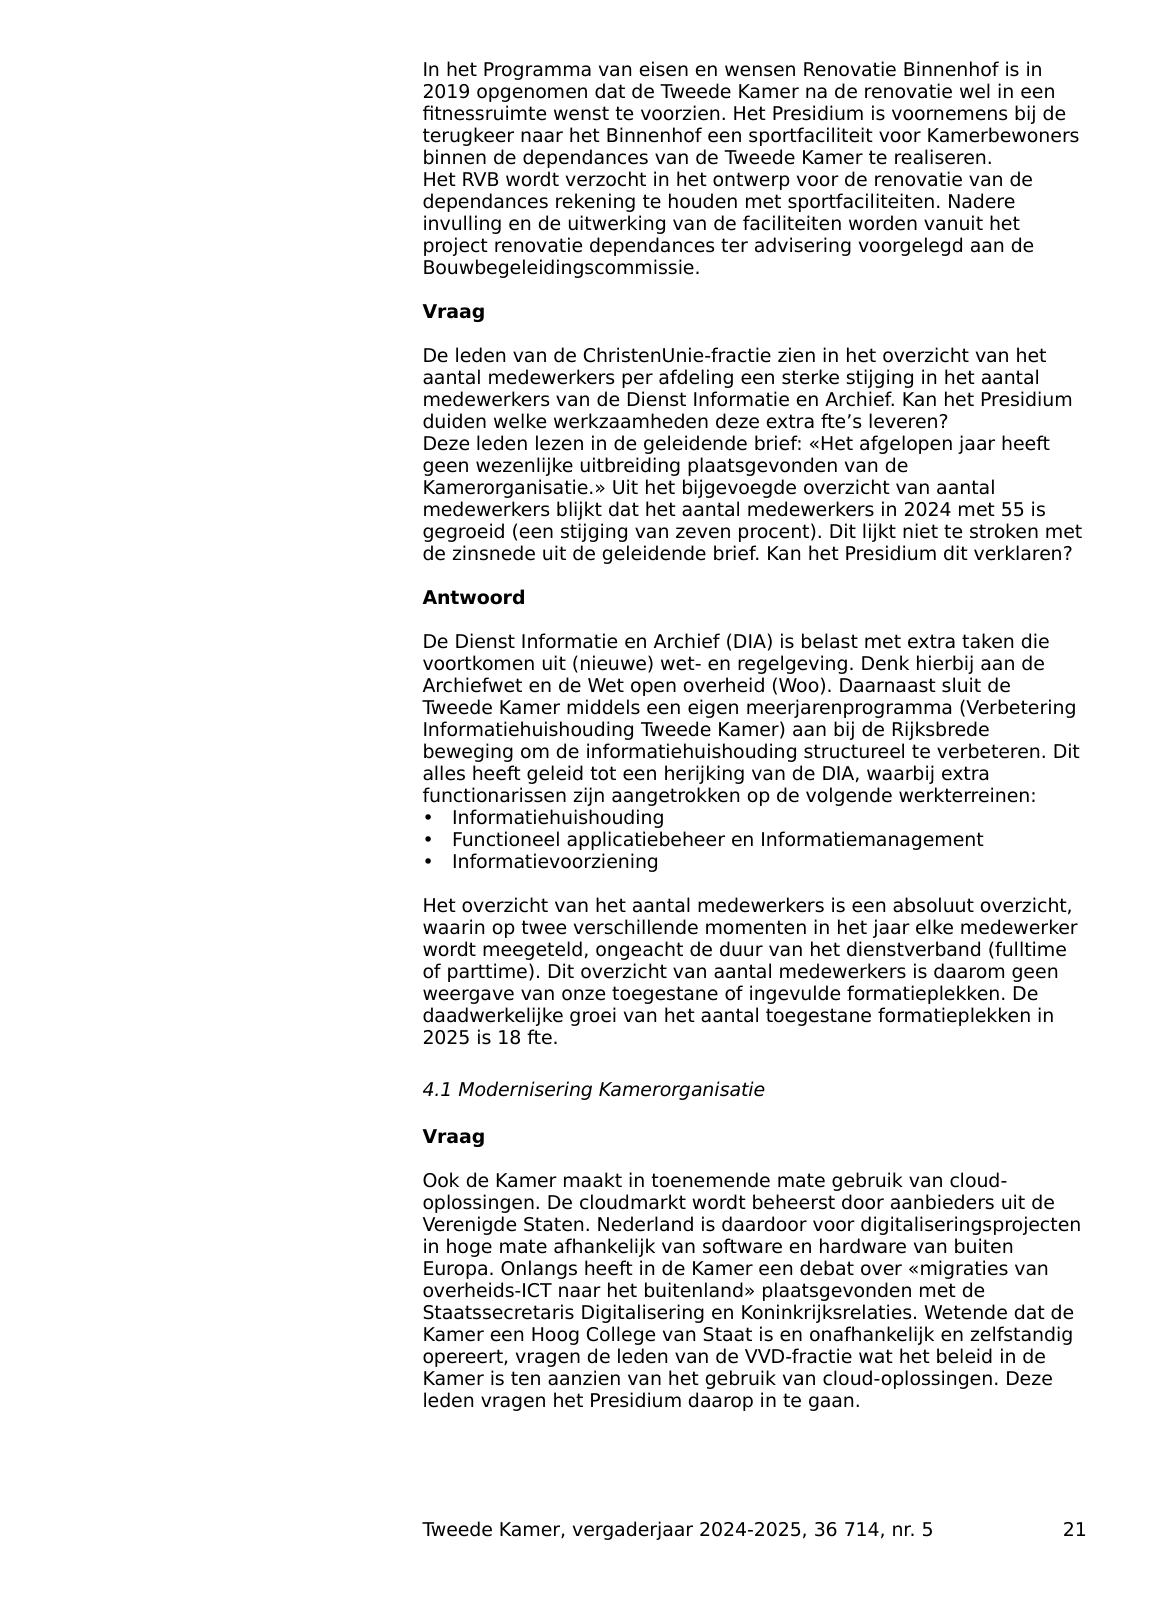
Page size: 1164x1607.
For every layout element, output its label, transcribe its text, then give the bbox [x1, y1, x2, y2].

text Het overzicht van het aantal medewerkers is een absoluut overzicht, waarin op twee verschillende momenten in het jaar elke medewerker wordt meegeteld, ongeacht de duur van het dienstverband (fulltime of parttime). Dit overzicht van aantal medewerkers is daarom geen weergave van onze toegestane of ingevulde formatieplekken. De daadwerkelijke groei van het aantal toegestane formatieplekken in 2025 is 18 fte. [422, 895, 1087, 1049]
text De leden van de ChristenUnie-fractie zien in het overzicht van het aantal medewerkers per afdeling een sterke stijging in het aantal medewerkers van de Dienst Informatie en Archief. Kan het Presidium duiden welke werkzaamheden deze extra fte’s leveren? [422, 345, 1087, 433]
subtitle Vraag [422, 301, 1087, 323]
text Het RVB wordt verzocht in het ontwerp voor de renovatie van de dependances rekening te houden met sportfaciliteiten. Nadere invulling en de uitwerking van de faciliteiten worden vanuit het project renovatie dependances ter advisering voorgelegd aan de Bouwbegeleidingscommissie. [422, 169, 1087, 279]
text De Dienst Informatie en Archief (DIA) is belast met extra taken die voortkomen uit (nieuwe) wet- en regelgeving. Denk hierbij aan de Archiefwet en de Wet open overheid (Woo). Daarnaast sluit de Tweede Kamer middels een eigen meerjarenprogramma (Verbetering Informatiehuishouding Tweede Kamer) aan bij de Rijksbrede beweging om de informatiehuishouding structureel te verbeteren. Dit alles heeft geleid tot een herijking van de DIA, waarbij extra functionarissen zijn aangetrokken op de volgende werkterreinen: [422, 631, 1087, 807]
text Ook de Kamer maakt in toenemende mate gebruik van cloud-oplossingen. De cloudmarkt wordt beheerst door aanbieders uit de Verenigde Staten. Nederland is daardoor voor digitaliseringsprojecten in hoge mate afhankelijk van software en hardware van buiten Europa. Onlangs heeft in de Kamer een debat over «migraties van overheids-ICT naar het buitenland» plaatsgevonden met de Staatssecretaris Digitalisering en Koninkrijksrelaties. Wetende dat de Kamer een Hoog College van Staat is en onafhankelijk en zelfstandig opereert, vragen de leden van de VVD-fractie wat het beleid in de Kamer is ten aanzien van het gebruik van cloud-oplossingen. Deze leden vragen het Presidium daarop in te gaan. [422, 1170, 1087, 1412]
text In het Programma van eisen en wensen Renovatie Binnenhof is in 2019 opgenomen dat de Tweede Kamer na de renovatie wel in een fitnessruimte wenst te voorzien. Het Presidium is voornemens bij de terugkeer naar het Binnenhof een sportfaciliteit voor Kamerbewoners binnen de dependances van de Tweede Kamer te realiseren. [422, 59, 1087, 169]
text • Informatievoorziening [422, 851, 1087, 873]
text Deze leden lezen in de geleidende brief: «Het afgelopen jaar heeft geen wezenlijke uitbreiding plaatsgevonden van de Kamerorganisatie.» Uit het bijgevoegde overzicht van aantal medewerkers blijkt dat het aantal medewerkers in 2024 met 55 is gegroeid (een stijging van zeven procent). Dit lijkt niet te stroken met de zinsnede uit de geleidende brief. Kan het Presidium dit verklaren? [422, 433, 1087, 565]
text • Informatiehuishouding [422, 807, 1087, 829]
subtitle Antwoord [422, 587, 1087, 609]
subtitle Vraag [422, 1126, 1087, 1148]
subtitle 4.1 Modernisering Kamerorganisatie [422, 1079, 1087, 1101]
text • Functioneel applicatiebeheer en Informatiemanagement [422, 829, 1087, 851]
